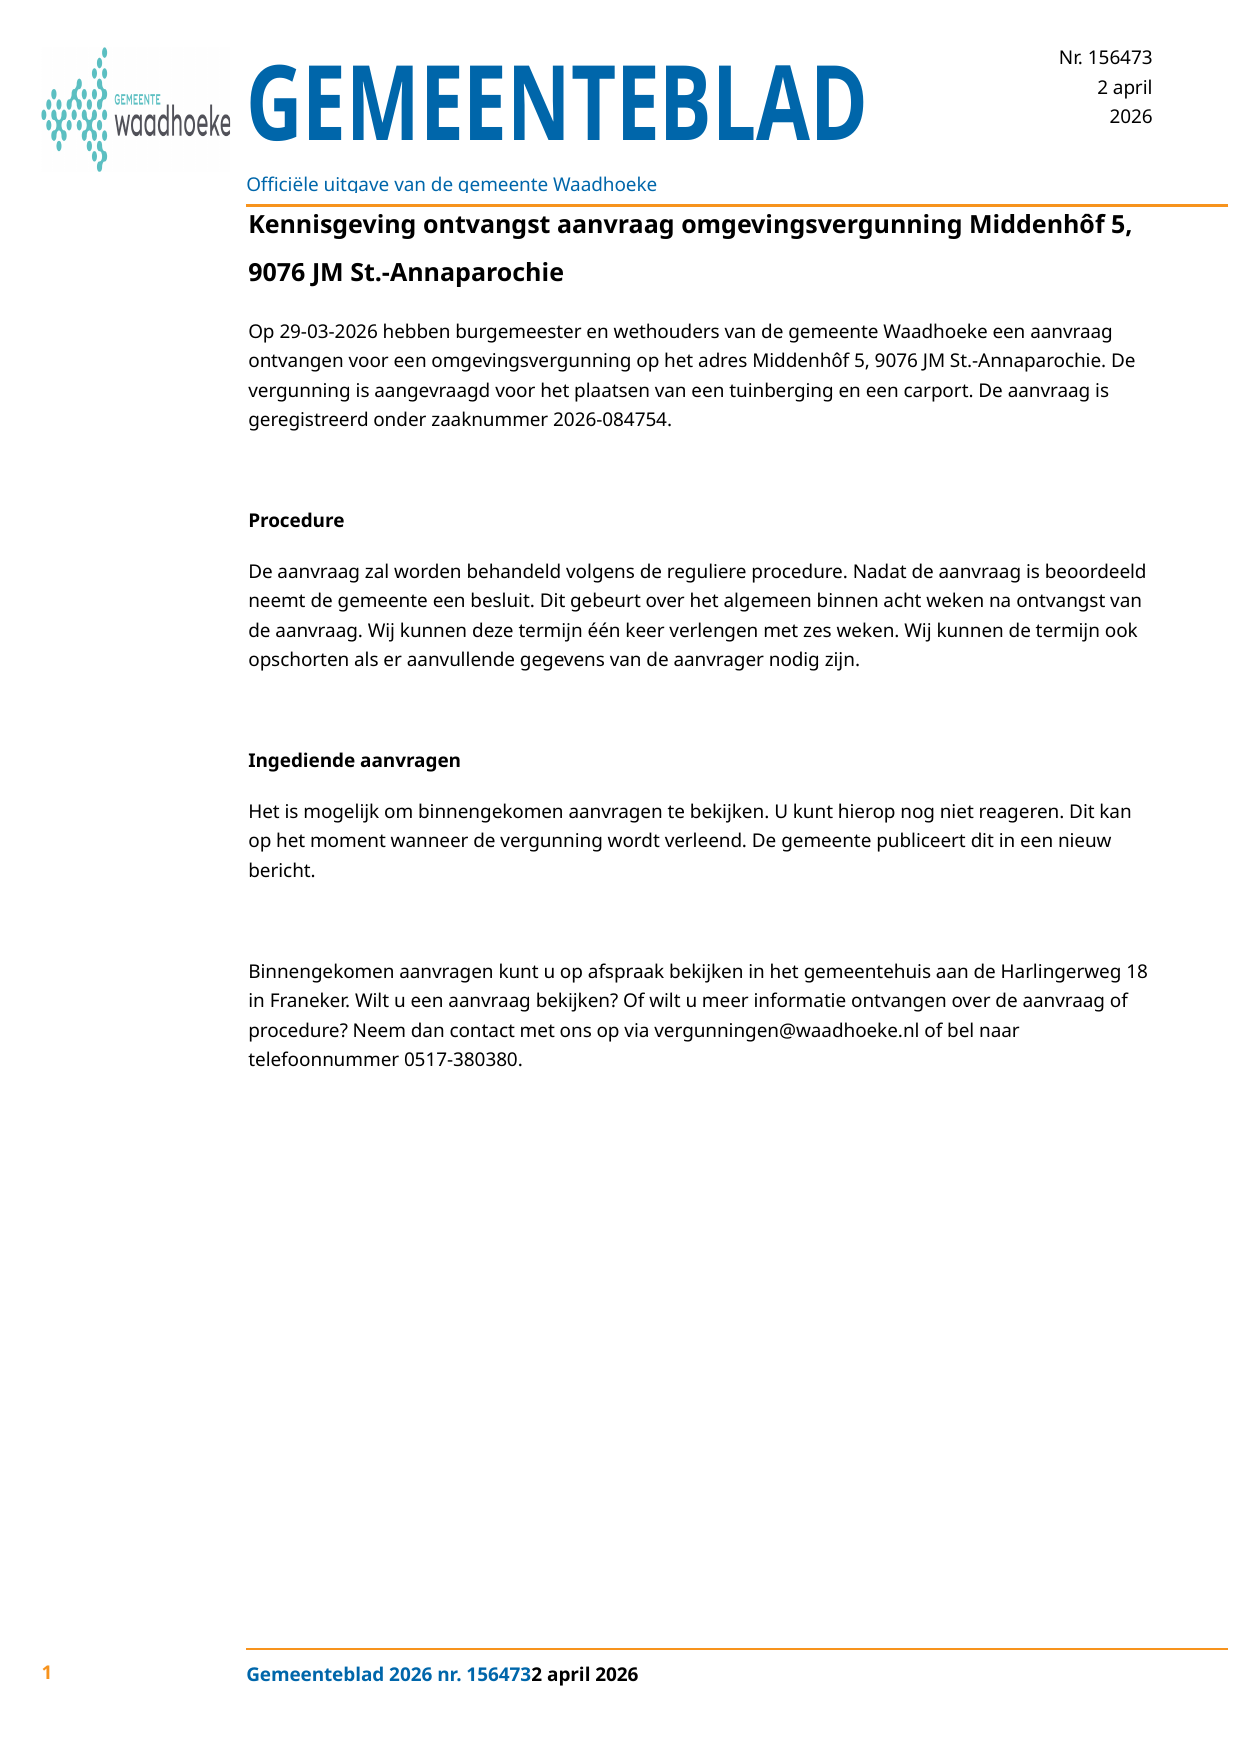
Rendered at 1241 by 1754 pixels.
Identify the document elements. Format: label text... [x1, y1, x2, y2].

text Het is mogelijk om binnengekomen aanvragen te bekijken. U kunt hierop nog niet reageren. Dit kan op het moment wanneer de vergunning wordt verleend. De gemeente publiceert dit in een nieuw bericht. [248, 798, 1152, 883]
text Ingediende aanvragen [248, 747, 1152, 773]
picture [41, 47, 231, 172]
text Op 29-03-2026 hebben burgemeester en wethouders van de gemeente Waadhoeke een aanvraag ontvangen voor een omgevingsvergunning op het adres Middenhôf 5, 9076 JM St.-Annaparochie. De vergunning is aangevraagd voor het plaatsen van een tuinberging en een carport. De aanvraag is geregistreerd onder zaaknummer 2026-084754. [248, 318, 1152, 432]
text Procedure [248, 507, 1152, 533]
text Kennisgeving ontvangst aanvraag omgevingsvergunning Middenhôf 5, 9076 JM St.-Annaparochie [248, 207, 1152, 288]
text De aanvraag zal worden behandeld volgens de reguliere procedure. Nadat de aanvraag is beoordeeld neemt de gemeente een besluit. Dit gebeurt over het algemeen binnen acht weken na ontvangst van de aanvraag. Wij kunnen deze termijn één keer verlengen met zes weken. Wij kunnen de termijn ook opschorten als er aanvullende gegevens van de aanvrager nodig zijn. [248, 558, 1152, 672]
text Binnengekomen aanvragen kunt u op afspraak bekijken in het gemeentehuis aan de Harlingerweg 18 in Franeker. Wilt u een aanvraag bekijken? Of wilt u meer informatie ontvangen over de aanvraag of procedure? Neem dan contact met ons op via vergunningen@waadhoeke.nl of bel naar telefoonnummer 0517-380380. [248, 958, 1152, 1072]
